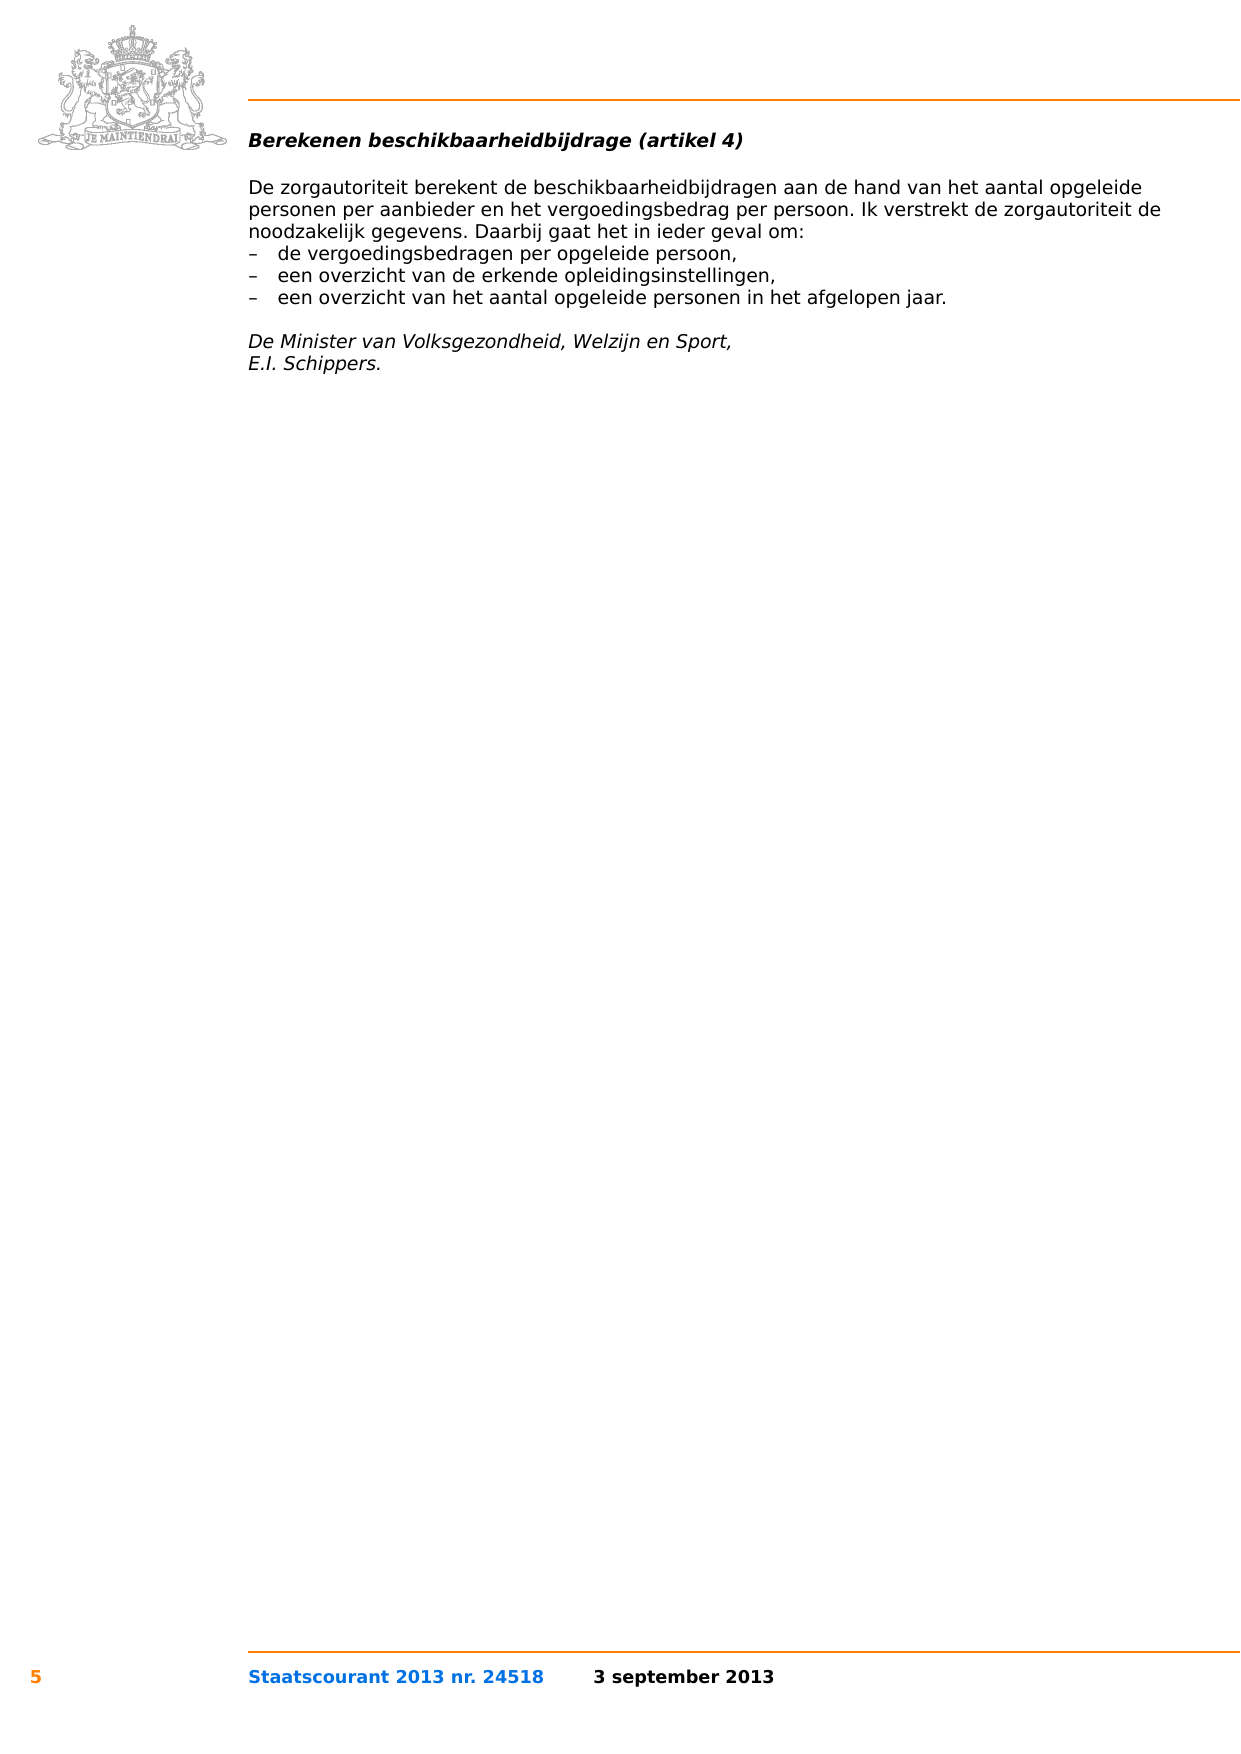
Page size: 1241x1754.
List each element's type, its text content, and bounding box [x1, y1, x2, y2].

text – een overzicht van het aantal opgeleide personen in het afgelopen jaar. [248, 287, 1163, 309]
text De zorgautoriteit berekent de beschikbaarheidbijdragen aan de hand van het aantal opgeleide personen per aanbieder en het vergoedingsbedrag per persoon. Ik verstrekt de zorgautoriteit de noodzakelijk gegevens. Daarbij gaat het in ieder geval om: [248, 177, 1163, 243]
text – de vergoedingsbedragen per opgeleide persoon, [248, 243, 1163, 265]
text De Minister van Volksgezondheid, Welzijn en Sport, E.I. Schippers. [248, 331, 1163, 374]
subtitle Berekenen beschikbaarheidbijdrage (artikel 4) [248, 130, 1163, 152]
text – een overzicht van de erkende opleidingsinstellingen, [248, 265, 1163, 287]
picture [38, 25, 227, 150]
